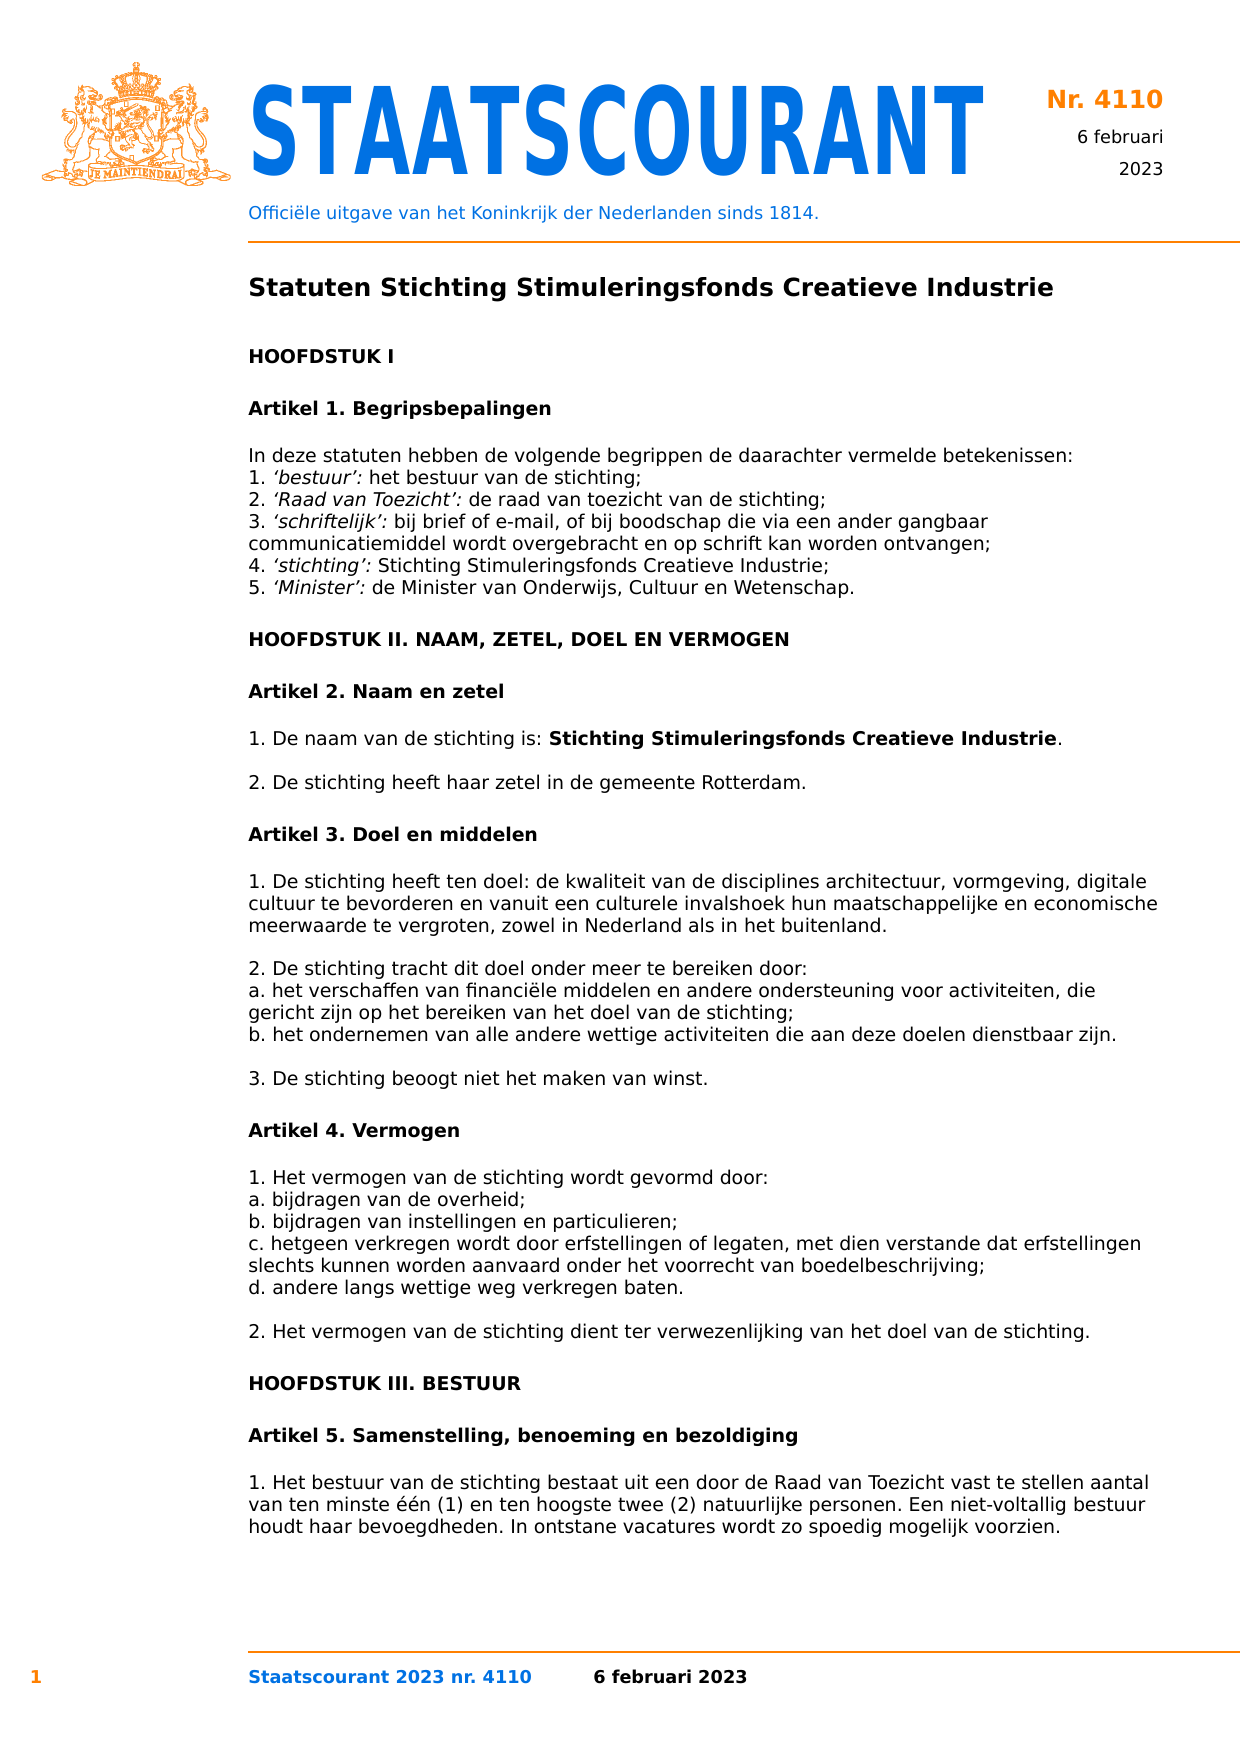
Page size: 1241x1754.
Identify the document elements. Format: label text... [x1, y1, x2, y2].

subtitle Artikel 3. Doel en middelen [248, 823, 1163, 846]
subtitle Statuten Stichting Stimuleringsfonds Creatieve Industrie [248, 273, 1163, 302]
subtitle HOOFDSTUK II. NAAM, ZETEL, DOEL EN VERMOGEN [248, 629, 1163, 651]
text 1. De stichting heeft ten doel: de kwaliteit van de disciplines architectuur, vormgeving, digitale cultuur te bevorderen en vanuit een culturele invalshoek hun maatschappelijke en economische meerwaarde te vergroten, zowel in Nederland als in het buitenland. [248, 871, 1163, 936]
subtitle Artikel 5. Samenstelling, benoeming en bezoldiging [248, 1425, 1163, 1447]
text 2. ‘Raad van Toezicht’: de raad van toezicht van de stichting; [248, 489, 1163, 511]
subtitle Artikel 4. Vermogen [248, 1120, 1163, 1142]
subtitle HOOFDSTUK III. BESTUUR [248, 1373, 1163, 1395]
subtitle Artikel 2. Naam en zetel [248, 681, 1163, 703]
text 3. De stichting beoogt niet het maken van winst. [248, 1068, 1163, 1090]
text In deze statuten hebben de volgende begrippen de daarachter vermelde betekenissen: [248, 445, 1163, 467]
text a. het verschaffen van financiële middelen en andere ondersteuning voor activiteiten, die gericht zijn op het bereiken van het doel van de stichting; [248, 980, 1163, 1024]
text 2. Het vermogen van de stichting dient ter verwezenlijking van het doel van de stichting. [248, 1321, 1163, 1343]
text 1. Het bestuur van de stichting bestaat uit een door de Raad van Toezicht vast te stellen aantal van ten minste één (1) en ten hoogste twee (2) natuurlijke personen. Een niet-voltallig bestuur houdt haar bevoegdheden. In ontstane vacatures wordt zo spoedig mogelijk voorzien. [248, 1472, 1163, 1538]
text 1. De naam van de stichting is: Stichting Stimuleringsfonds Creatieve Industrie. [248, 728, 1163, 750]
table_header [25, 62, 248, 241]
table_cell Officiële uitgave van het Koninkrijk der Nederlanden sinds 1814. [248, 203, 1240, 241]
text d. andere langs wettige weg verkregen baten. [248, 1277, 1163, 1299]
table_header Nr. 4110 [998, 62, 1240, 121]
text 3. ‘schriftelijk’: bij brief of e-mail, of bij boodschap die via een ander gangbaar communicatiemiddel wordt overgebracht en op schrift kan worden ontvangen; [248, 511, 1163, 555]
text 5. ‘Minister’: de Minister van Onderwijs, Cultuur en Wetenschap. [248, 577, 1163, 599]
table_cell 2023 [998, 153, 1240, 203]
text 1. ‘bestuur’: het bestuur van de stichting; [248, 467, 1163, 489]
table_cell 6 februari [998, 121, 1240, 153]
picture [41, 62, 231, 186]
text 4. ‘stichting’: Stichting Stimuleringsfonds Creatieve Industrie; [248, 555, 1163, 577]
text 2. De stichting heeft haar zetel in de gemeente Rotterdam. [248, 772, 1163, 793]
text a. bijdragen van de overheid; [248, 1189, 1163, 1211]
text 1. Het vermogen van de stichting wordt gevormd door: [248, 1167, 1163, 1189]
text b. bijdragen van instellingen en particulieren; [248, 1211, 1163, 1233]
table_header STAATSCOURANT [248, 62, 998, 203]
text b. het ondernemen van alle andere wettige activiteiten die aan deze doelen dienstbaar zijn. [248, 1024, 1163, 1046]
subtitle Artikel 1. Begripsbepalingen [248, 398, 1163, 420]
subtitle HOOFDSTUK I [248, 346, 1163, 368]
text 2. De stichting tracht dit doel onder meer te bereiken door: [248, 958, 1163, 980]
text c. hetgeen verkregen wordt door erfstellingen of legaten, met dien verstande dat erfstellingen slechts kunnen worden aanvaard onder het voorrecht van boedelbeschrijving; [248, 1233, 1163, 1277]
